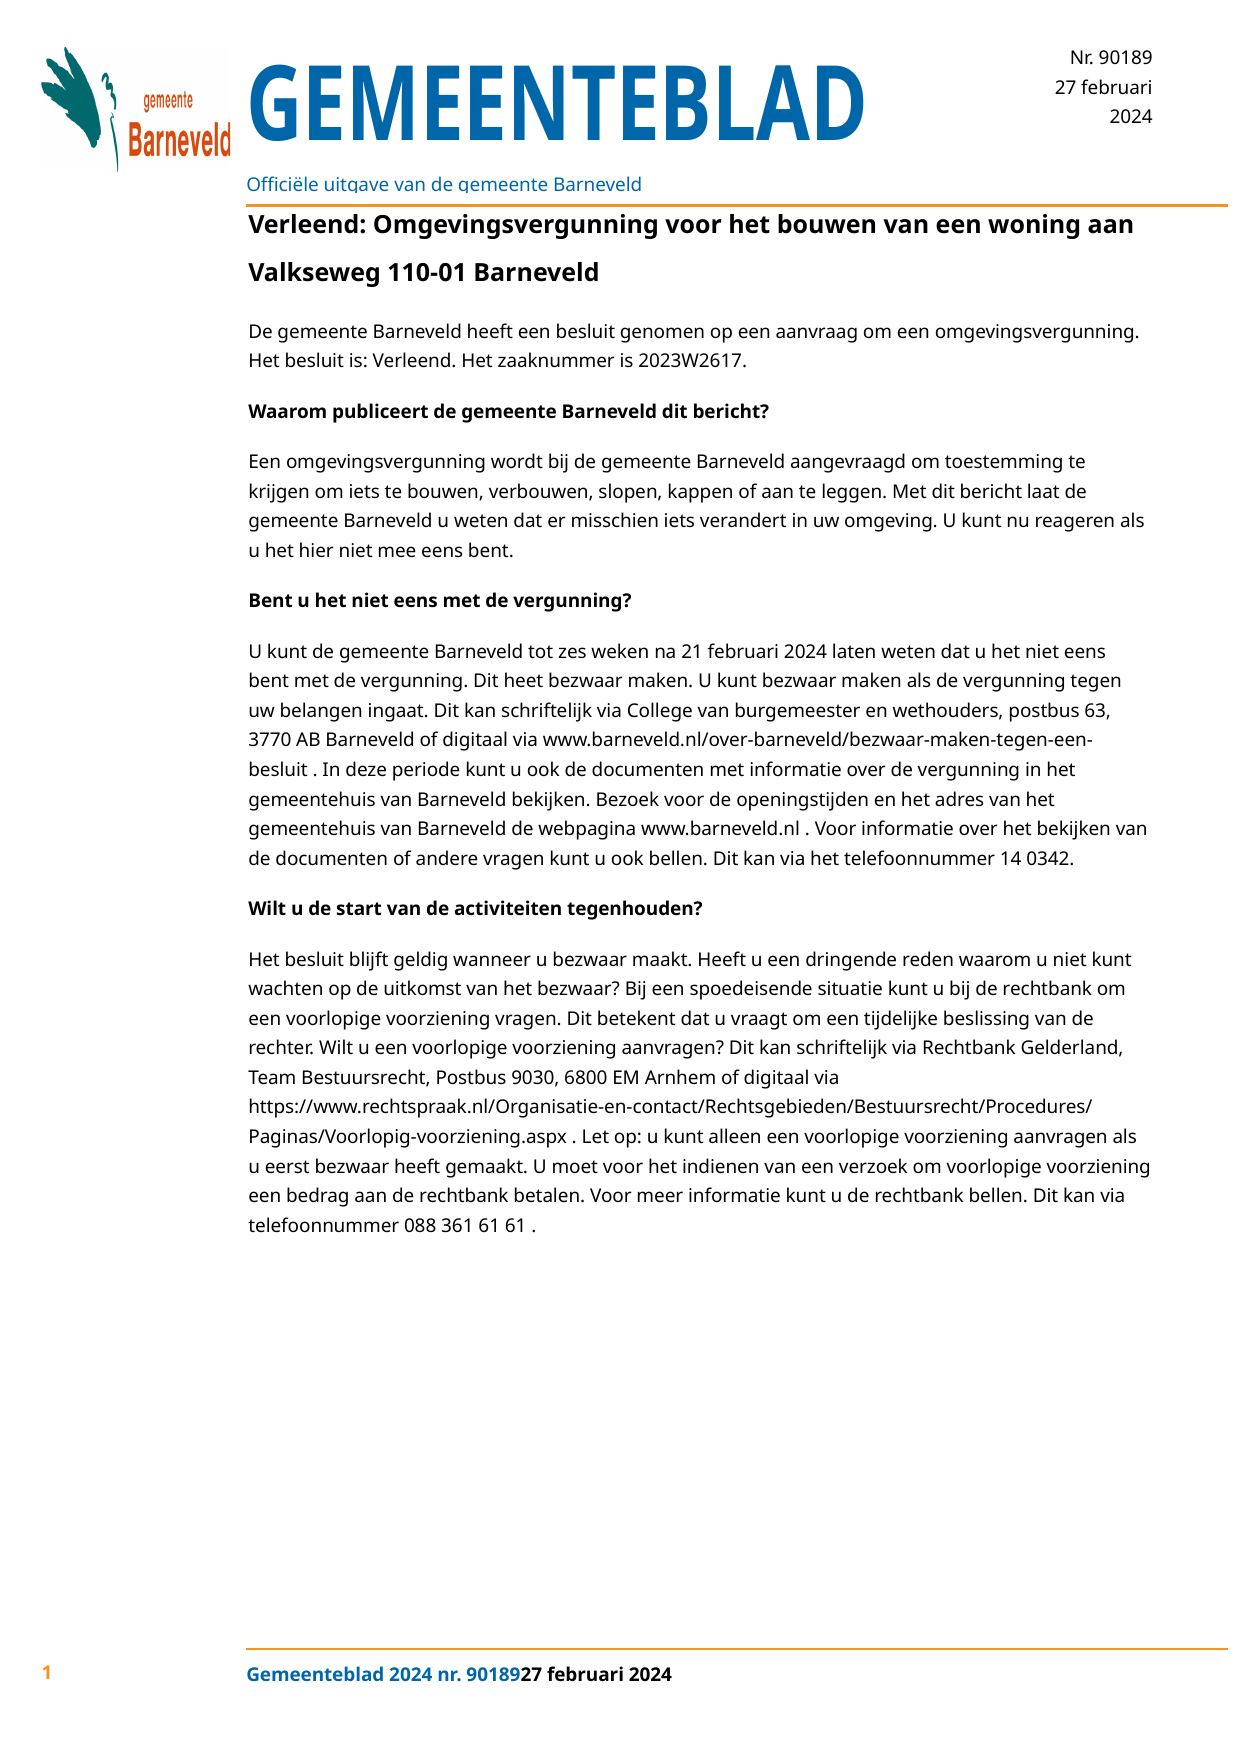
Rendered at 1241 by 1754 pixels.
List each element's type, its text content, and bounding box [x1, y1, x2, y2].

text Verleend: Omgevingsvergunning voor het bouwen van een woning aan Valkseweg 110-01 Barneveld [248, 207, 1152, 288]
text Een omgevingsvergunning wordt bij de gemeente Barneveld aangevraagd om toestemming te krijgen om iets te bouwen, verbouwen, slopen, kappen of aan te leggen. Met dit bericht laat de gemeente Barneveld u weten dat er misschien iets verandert in uw omgeving. U kunt nu reageren als u het hier niet mee eens bent. [248, 448, 1152, 563]
text Waarom publiceert de gemeente Barneveld dit bericht? [248, 398, 1152, 424]
picture [41, 47, 231, 172]
text U kunt de gemeente Barneveld tot zes weken na 21 februari 2024 laten weten dat u het niet eens bent met de vergunning. Dit heet bezwaar maken. U kunt bezwaar maken als de vergunning tegen uw belangen ingaat. Dit kan schriftelijk via College van burgemeester en wethouders, postbus 63, 3770 AB Barneveld of digitaal via www.barneveld.nl/over-barneveld/bezwaar-maken-tegen-een-besluit . In deze periode kunt u ook de documenten met informatie over de vergunning in het gemeentehuis van Barneveld bekijken. Bezoek voor de openingstijden en het adres van het gemeentehuis van Barneveld de webpagina www.barneveld.nl . Voor informatie over het bekijken van de documenten of andere vragen kunt u ook bellen. Dit kan via het telefoonnummer 14 0342. [248, 638, 1152, 871]
text Bent u het niet eens met de vergunning? [248, 587, 1152, 613]
text Wilt u de start van de activiteiten tegenhouden? [248, 895, 1152, 921]
text Het besluit blijft geldig wanneer u bezwaar maakt. Heeft u een dringende reden waarom u niet kunt wachten op de uitkomst van het bezwaar? Bij een spoedeisende situatie kunt u bij de rechtbank om een voorlopige voorziening vragen. Dit betekent dat u vraagt om een tijdelijke beslissing van de rechter. Wilt u een voorlopige voorziening aanvragen? Dit kan schriftelijk via Rechtbank Gelderland, Team Bestuursrecht, Postbus 9030, 6800 EM Arnhem of digitaal via https://www.rechtspraak.nl/Organisatie-en-contact/Rechtsgebieden/Bestuursrecht/Procedures/Paginas/Voorlopig-voorziening.aspx . Let op: u kunt alleen een voorlopige voorziening aanvragen als u eerst bezwaar heeft gemaakt. U moet voor het indienen van een verzoek om voorlopige voorziening een bedrag aan de rechtbank betalen. Voor meer informatie kunt u de rechtbank bellen. Dit kan via telefoonnummer 088 361 61 61 . [248, 946, 1152, 1238]
text De gemeente Barneveld heeft een besluit genomen op een aanvraag om een omgevingsvergunning. Het besluit is: Verleend. Het zaaknummer is 2023W2617. [248, 318, 1152, 373]
